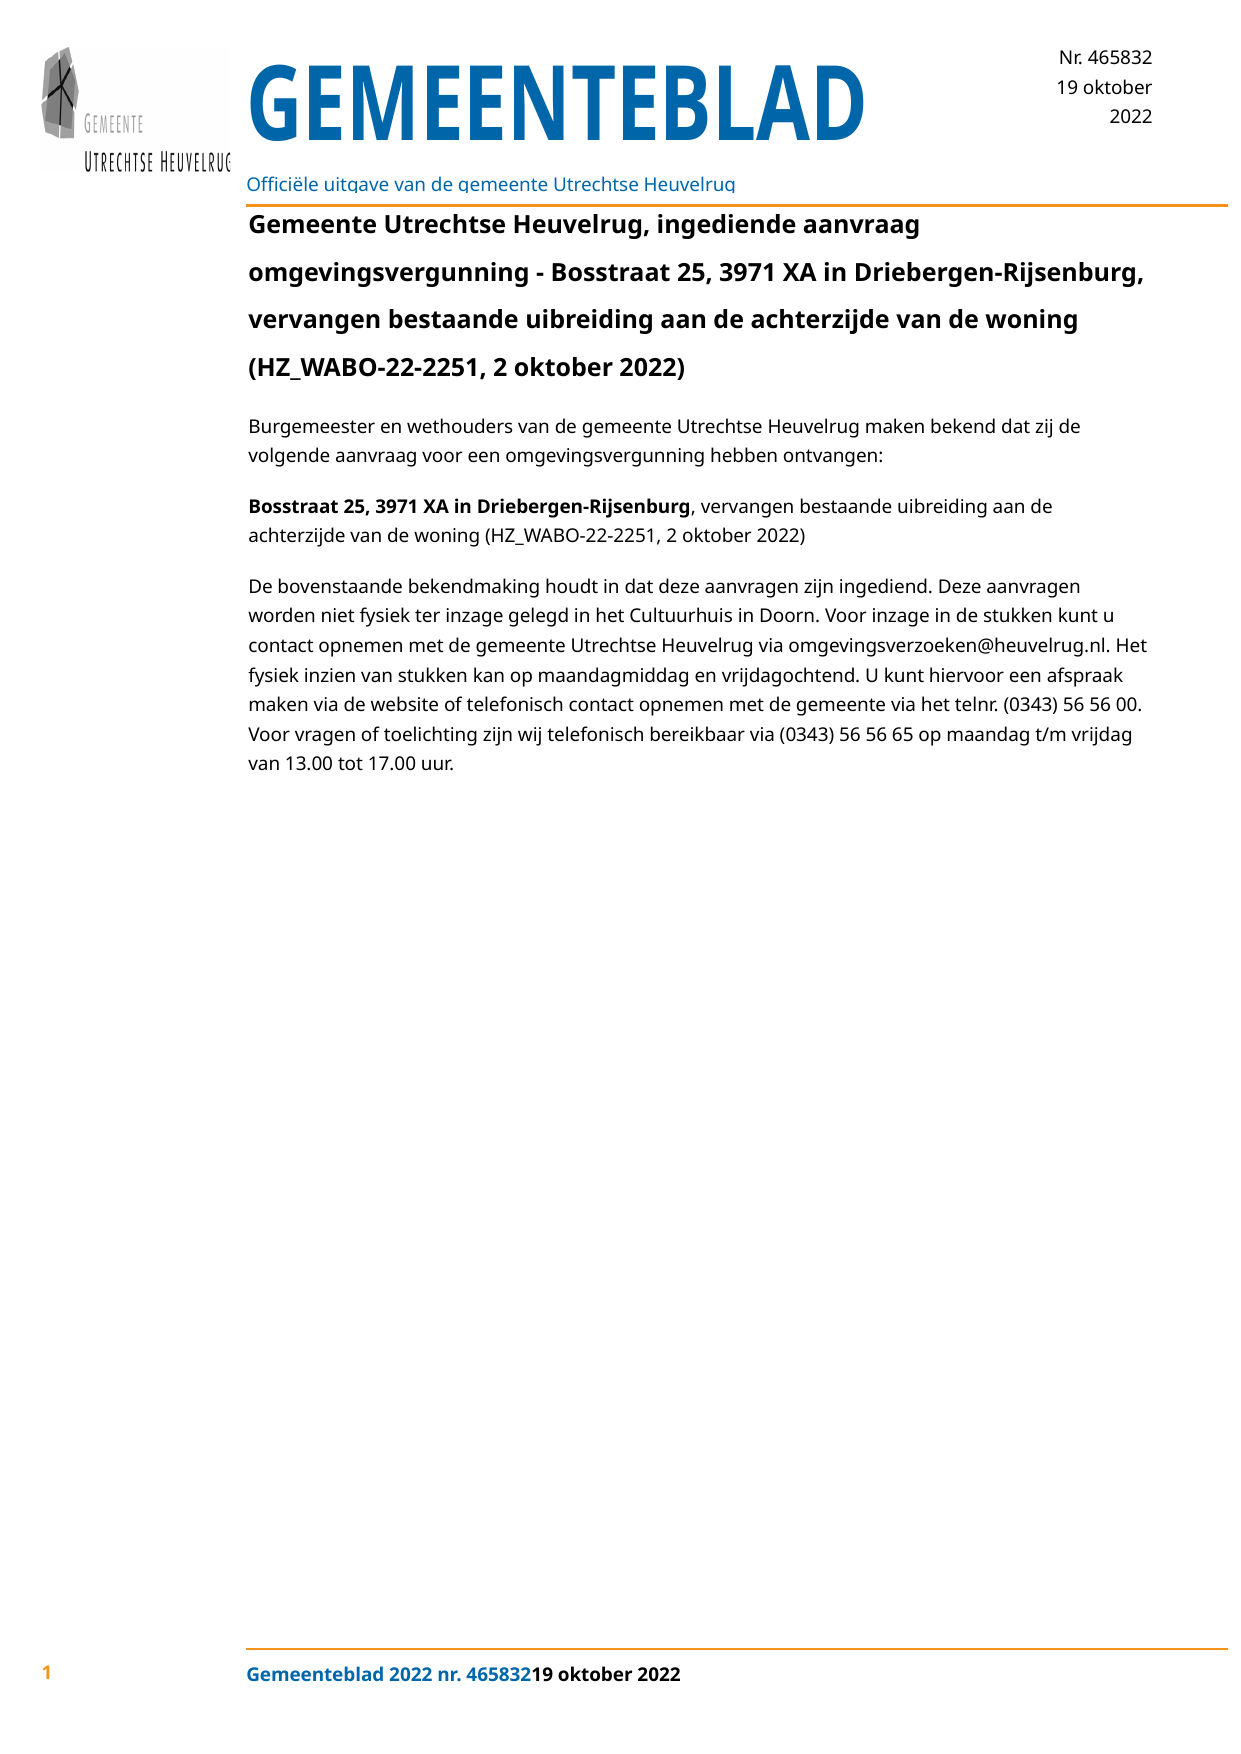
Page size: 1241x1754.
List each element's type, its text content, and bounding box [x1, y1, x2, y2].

text Gemeente Utrechtse Heuvelrug, ingediende aanvraag omgevingsvergunning - Bosstraat 25, 3971 XA in Driebergen-Rijsenburg, vervangen bestaande uibreiding aan de achterzijde van de woning (HZ_WABO-22-2251, 2 oktober 2022) [248, 207, 1152, 384]
picture [41, 47, 231, 172]
text Bosstraat 25, 3971 XA in Driebergen-Rijsenburg, vervangen bestaande uibreiding aan de achterzijde van de woning (HZ_WABO-22-2251, 2 oktober 2022) [248, 493, 1152, 548]
text De bovenstaande bekendmaking houdt in dat deze aanvragen zijn ingediend. Deze aanvragen worden niet fysiek ter inzage gelegd in het Cultuurhuis in Doorn. Voor inzage in de stukken kunt u contact opnemen met de gemeente Utrechtse Heuvelrug via omgevingsverzoeken@heuvelrug.nl. Het fysiek inzien van stukken kan op maandagmiddag en vrijdagochtend. U kunt hiervoor een afspraak maken via de website of telefonisch contact opnemen met de gemeente via het telnr. (0343) 56 56 00. Voor vragen of toelichting zijn wij telefonisch bereikbaar via (0343) 56 56 65 op maandag t/m vrijdag van 13.00 tot 17.00 uur. [248, 573, 1152, 776]
text Burgemeester en wethouders van de gemeente Utrechtse Heuvelrug maken bekend dat zij de volgende aanvraag voor een omgevingsvergunning hebben ontvangen: [248, 413, 1152, 468]
